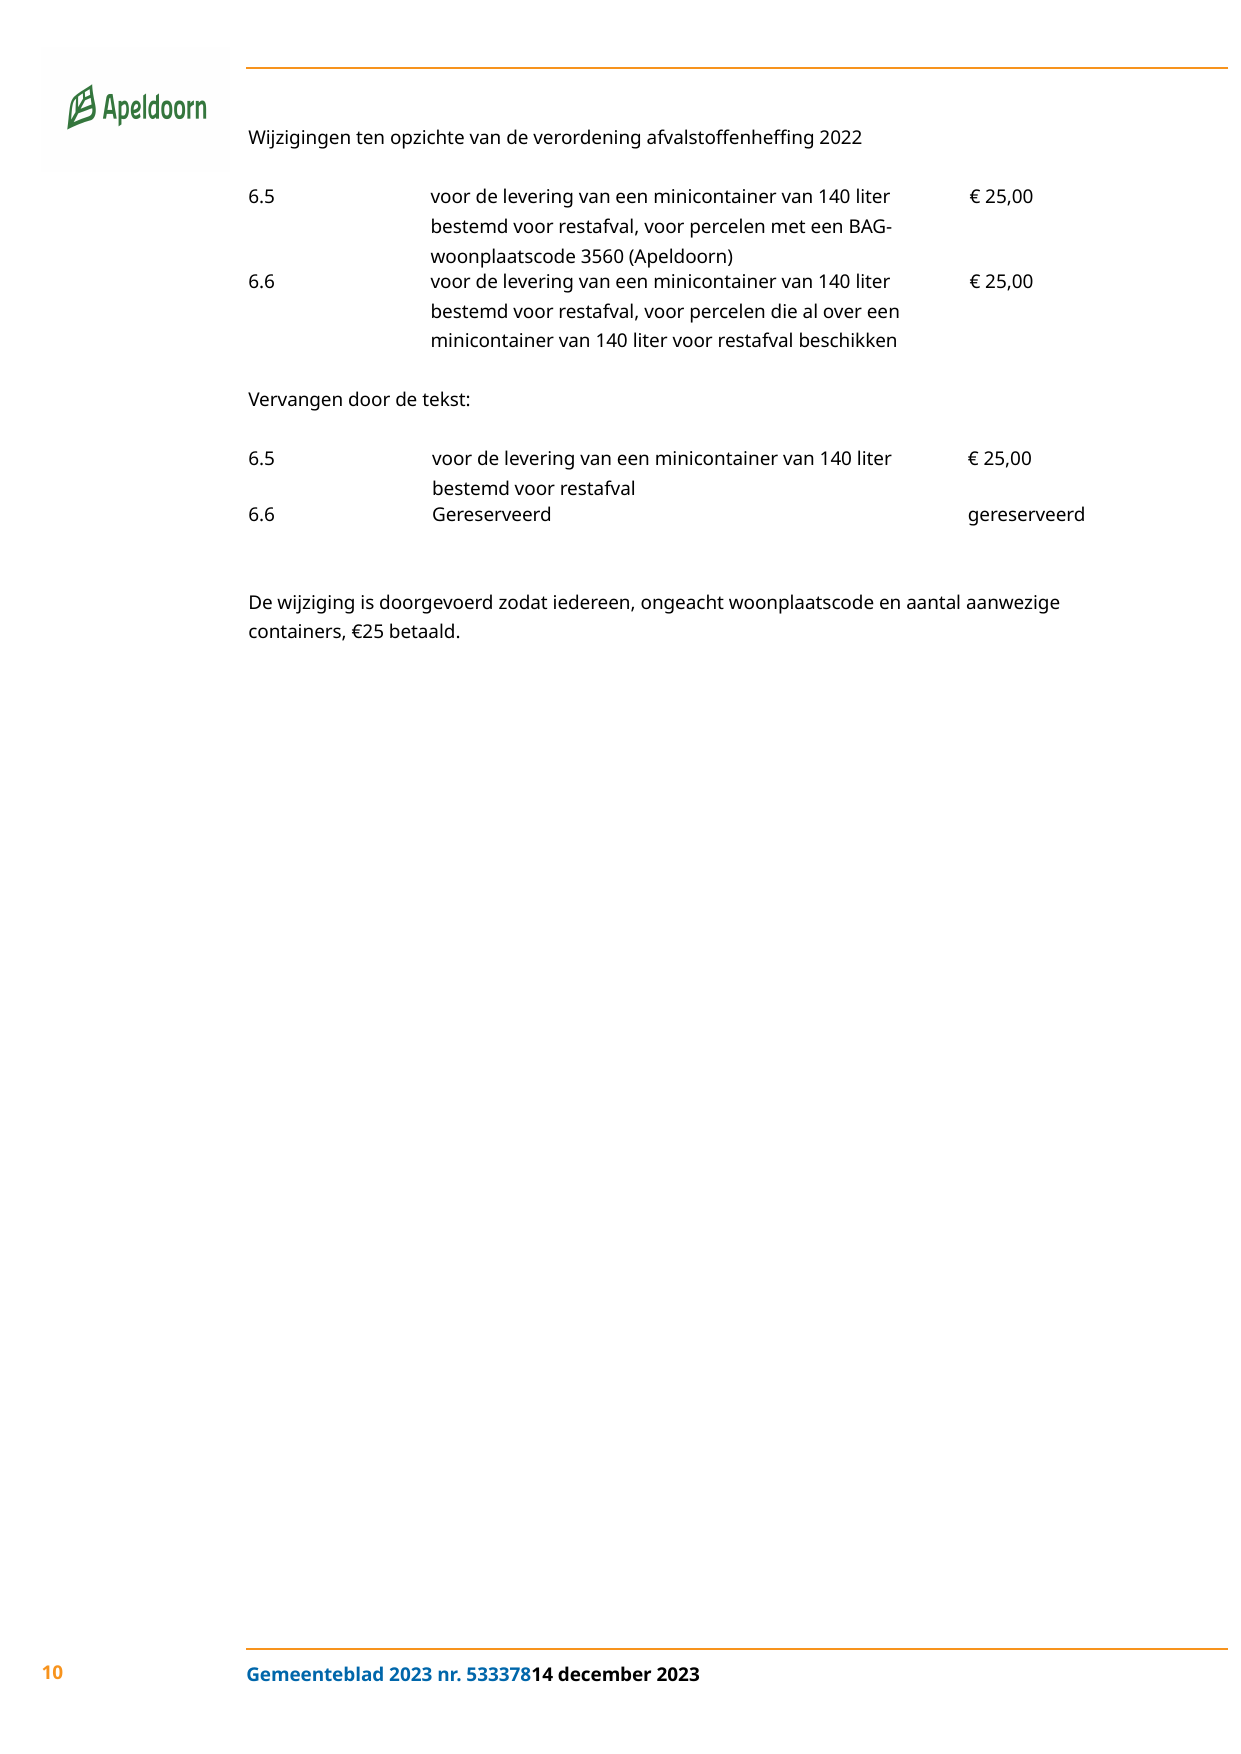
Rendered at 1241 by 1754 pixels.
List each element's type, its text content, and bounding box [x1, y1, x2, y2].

picture [41, 47, 231, 172]
text Wijzigingen ten opzichte van de verordening afvalstoffenheffing 2022 [248, 124, 1152, 150]
table_cell 6.6 [248, 269, 430, 353]
table_header € 25,00 [969, 184, 1152, 268]
table_header 6.5 [248, 184, 430, 268]
table_cell gereserveerd [968, 501, 1152, 527]
table_cell € 25,00 [969, 269, 1152, 353]
table_header 6.5 [248, 446, 432, 501]
table_cell Gereserveerd [432, 501, 968, 527]
table_header voor de levering van een minicontainer van 140 liter bestemd voor restafval [432, 446, 968, 501]
table_cell voor de levering van een minicontainer van 140 liter bestemd voor restafval, voor percelen die al over een minicontainer van 140 liter voor restafval beschikken [430, 269, 969, 353]
table_cell 6.6 [248, 501, 432, 527]
table_header voor de levering van een minicontainer van 140 liter bestemd voor restafval, voor percelen met een BAG-woonplaatscode 3560 (Apeldoorn) [430, 184, 969, 268]
text Vervangen door de tekst: [248, 386, 1152, 412]
table_header € 25,00 [968, 446, 1152, 501]
text De wijziging is doorgevoerd zodat iedereen, ongeacht woonplaatscode en aantal aanwezige containers, €25 betaald. [248, 589, 1152, 644]
